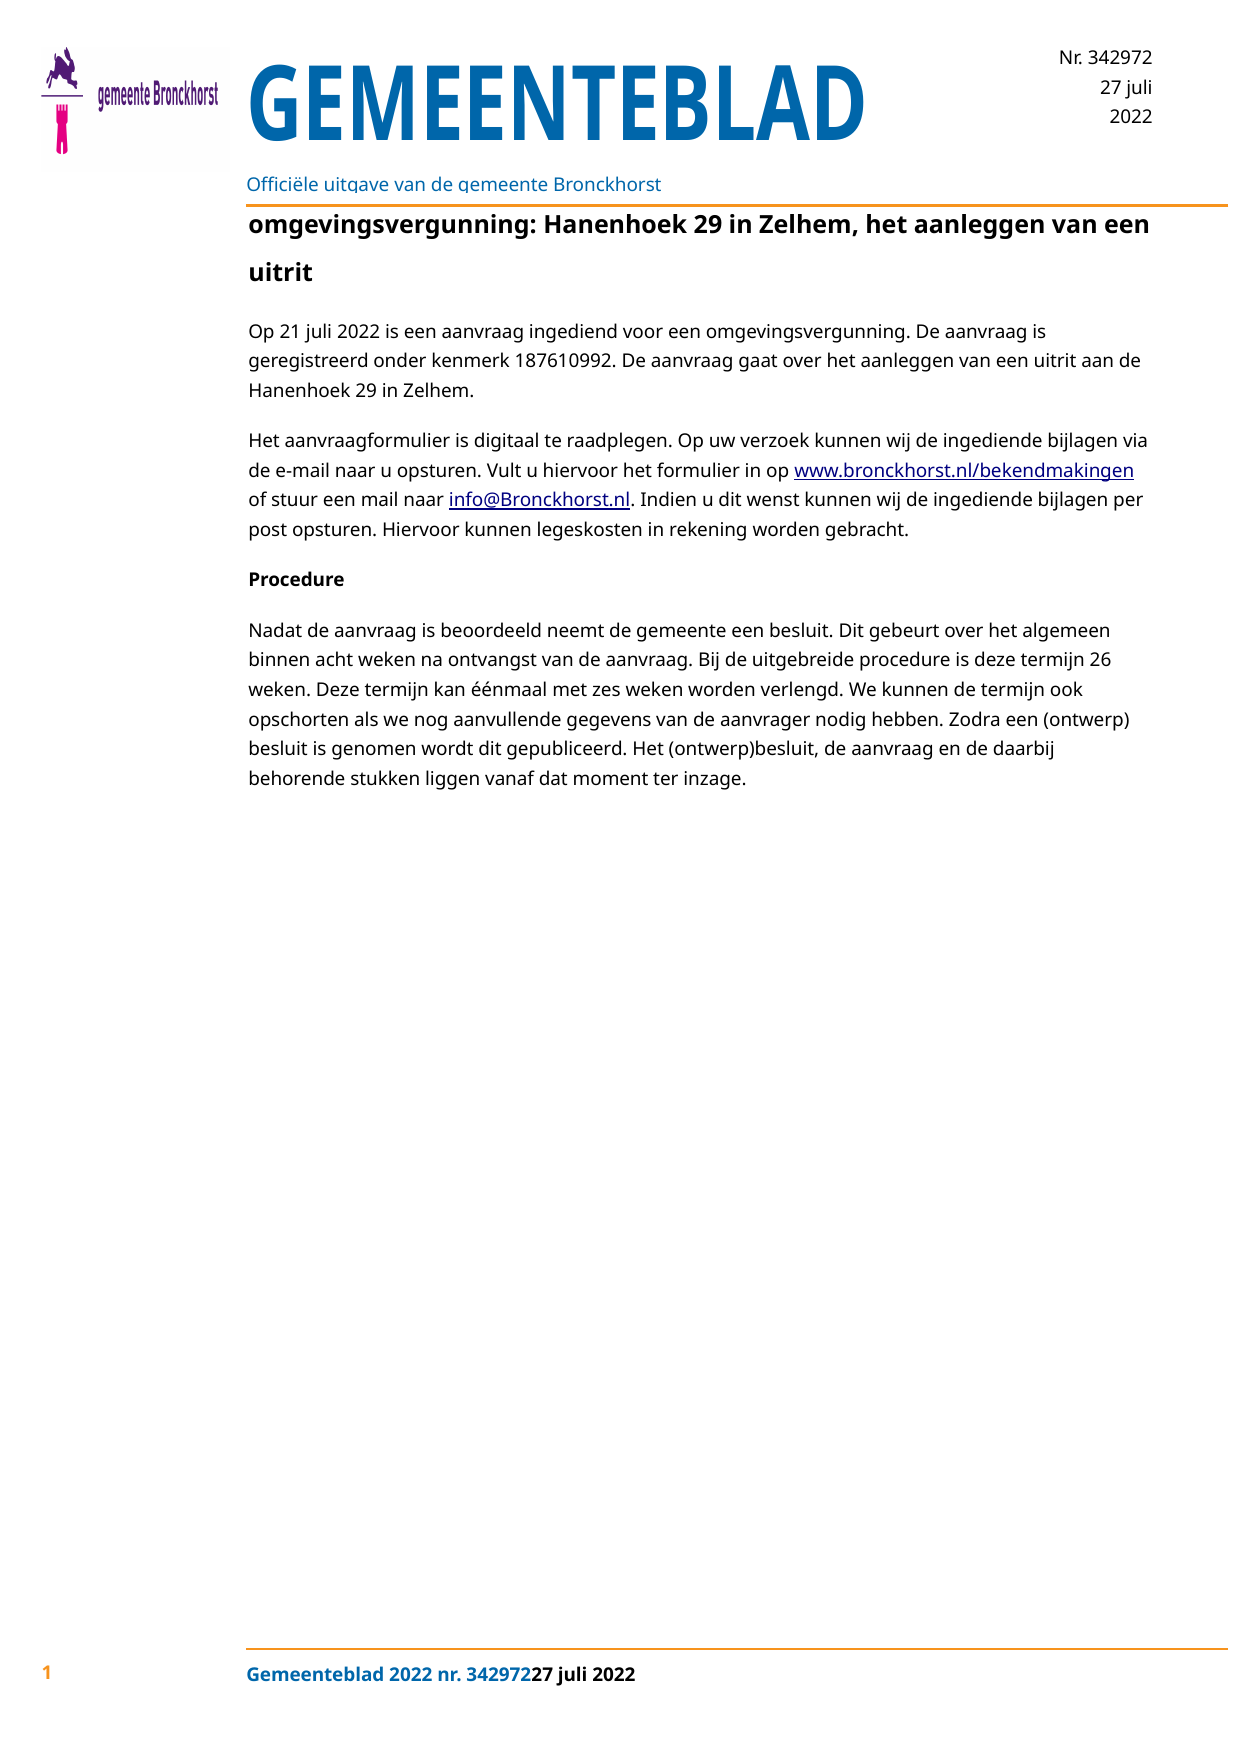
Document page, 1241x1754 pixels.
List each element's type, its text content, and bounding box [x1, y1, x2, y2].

text Procedure [248, 567, 1152, 592]
text Het aanvraagformulier is digitaal te raadplegen. Op uw verzoek kunnen wij de ingediende bijlagen via de e-mail naar u opsturen. Vult u hiervoor het formulier in op www.bronckhorst.nl/bekendmakingen of stuur een mail naar info@Bronckhorst.nl. Indien u dit wenst kunnen wij de ingediende bijlagen per post opsturen. Hiervoor kunnen legeskosten in rekening worden gebracht. [248, 427, 1152, 542]
picture [41, 47, 231, 172]
text Op 21 juli 2022 is een aanvraag ingediend voor een omgevingsvergunning. De aanvraag is geregistreerd onder kenmerk 187610992. De aanvraag gaat over het aanleggen van een uitrit aan de Hanenhoek 29 in Zelhem. [248, 318, 1152, 403]
text Nadat de aanvraag is beoordeeld neemt de gemeente een besluit. Dit gebeurt over het algemeen binnen acht weken na ontvangst van de aanvraag. Bij de uitgebreide procedure is deze termijn 26 weken. Deze termijn kan éénmaal met zes weken worden verlengd. We kunnen de termijn ook opschorten als we nog aanvullende gegevens van de aanvrager nodig hebben. Zodra een (ontwerp) besluit is genomen wordt dit gepubliceerd. Het (ontwerp)besluit, de aanvraag en de daarbij behorende stukken liggen vanaf dat moment ter inzage. [248, 617, 1152, 791]
text omgevingsvergunning: Hanenhoek 29 in Zelhem, het aanleggen van een uitrit [248, 207, 1152, 288]
